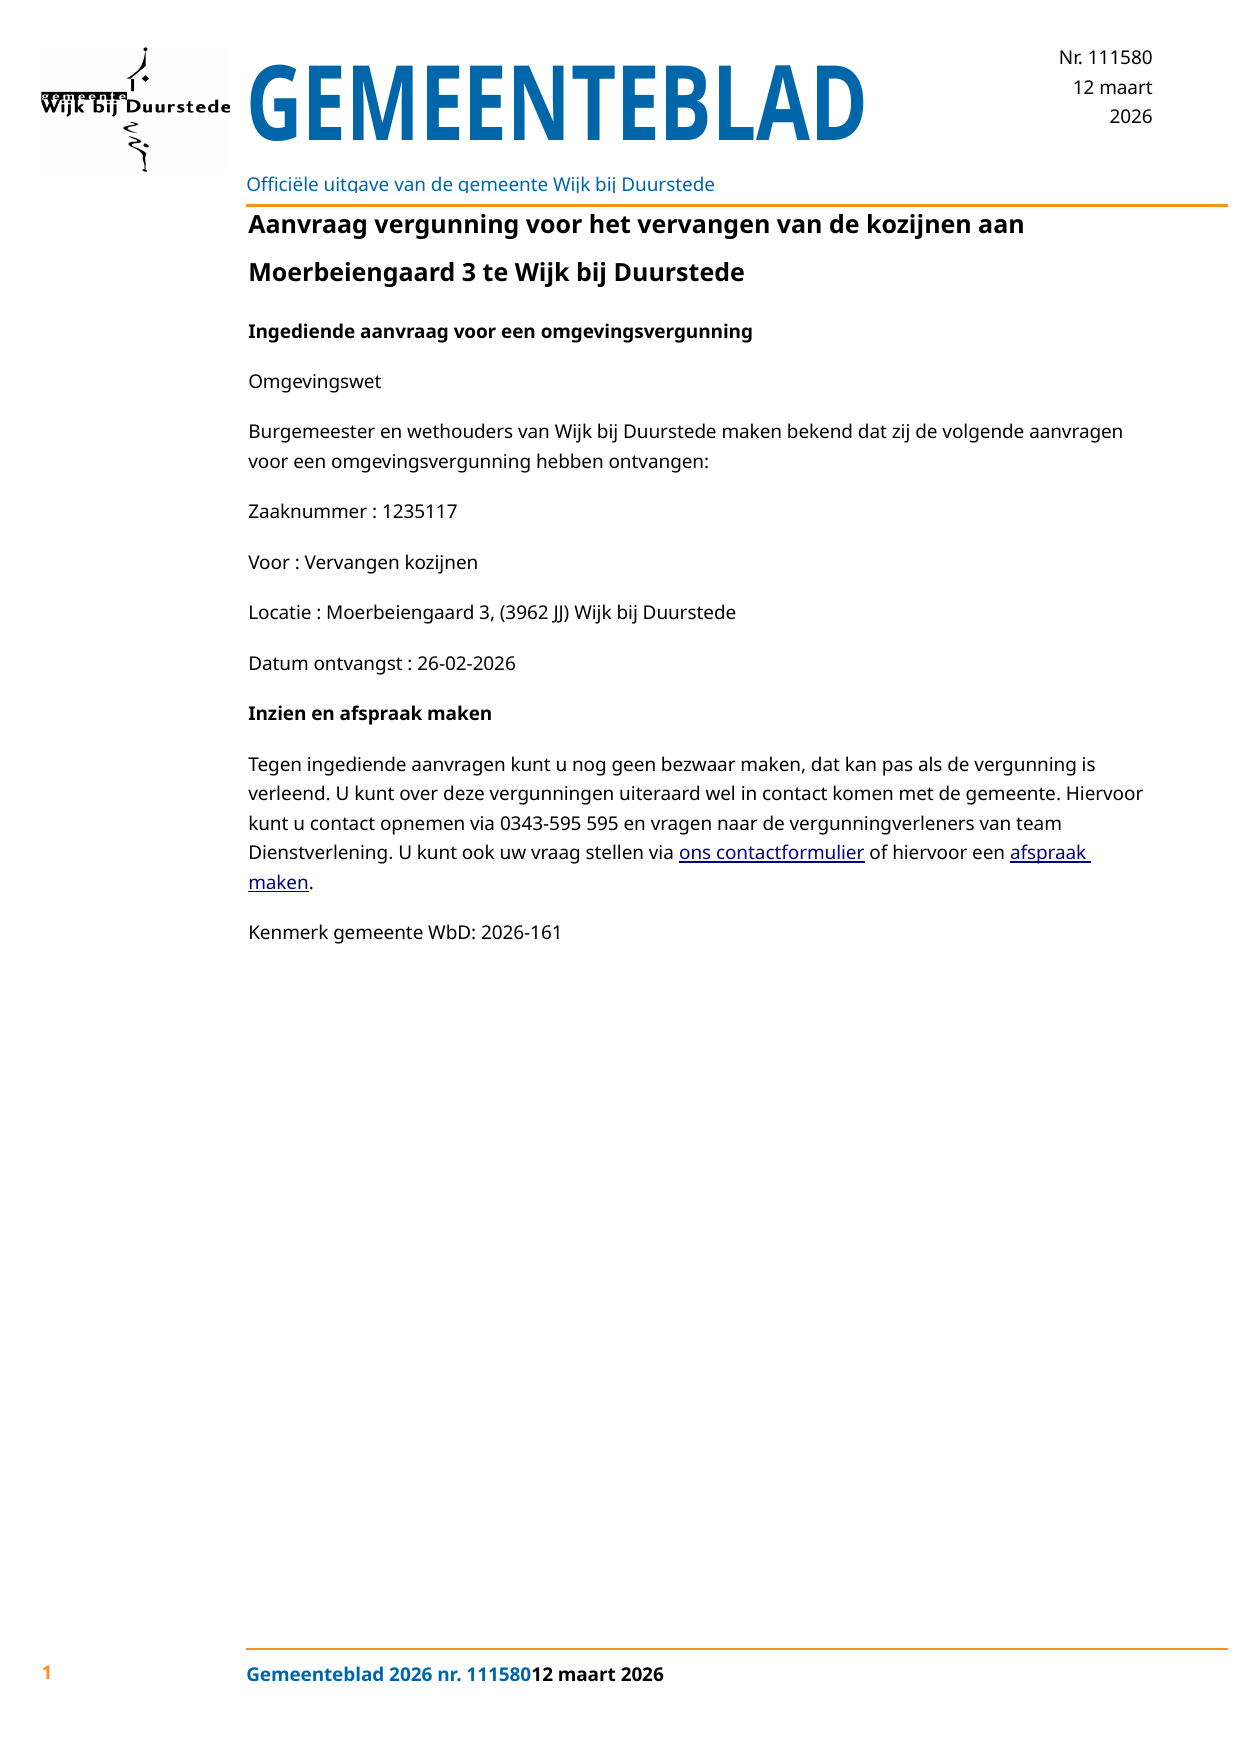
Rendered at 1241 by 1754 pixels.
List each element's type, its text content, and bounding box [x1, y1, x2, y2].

picture [41, 47, 231, 172]
text Aanvraag vergunning voor het vervangen van de kozijnen aan Moerbeiengaard 3 te Wijk bij Duurstede [248, 207, 1152, 288]
text Tegen ingediende aanvragen kunt u nog geen bezwaar maken, dat kan pas als de vergunning is verleend. U kunt over deze vergunningen uiteraard wel in contact komen met de gemeente. Hiervoor kunt u contact opnemen via 0343-595 595 en vragen naar de vergunningverleners van team Dienstverlening. U kunt ook uw vraag stellen via ons contactformulier of hiervoor een afspraak maken. [248, 751, 1152, 895]
text Kenmerk gemeente WbD: 2026-161 [248, 919, 1152, 945]
text Ingediende aanvraag voor een omgevingsvergunning [248, 318, 1152, 344]
text Locatie : Moerbeiengaard 3, (3962 JJ) Wijk bij Duurstede [248, 599, 1152, 625]
text Zaaknummer : 1235117 [248, 499, 1152, 524]
text Datum ontvangst : 26-02-2026 [248, 650, 1152, 676]
text Voor : Vervangen kozijnen [248, 549, 1152, 575]
text Inzien en afspraak maken [248, 700, 1152, 726]
text Burgemeester en wethouders van Wijk bij Duurstede maken bekend dat zij de volgende aanvragen voor een omgevingsvergunning hebben ontvangen: [248, 419, 1152, 474]
text Omgevingswet [248, 368, 1152, 394]
